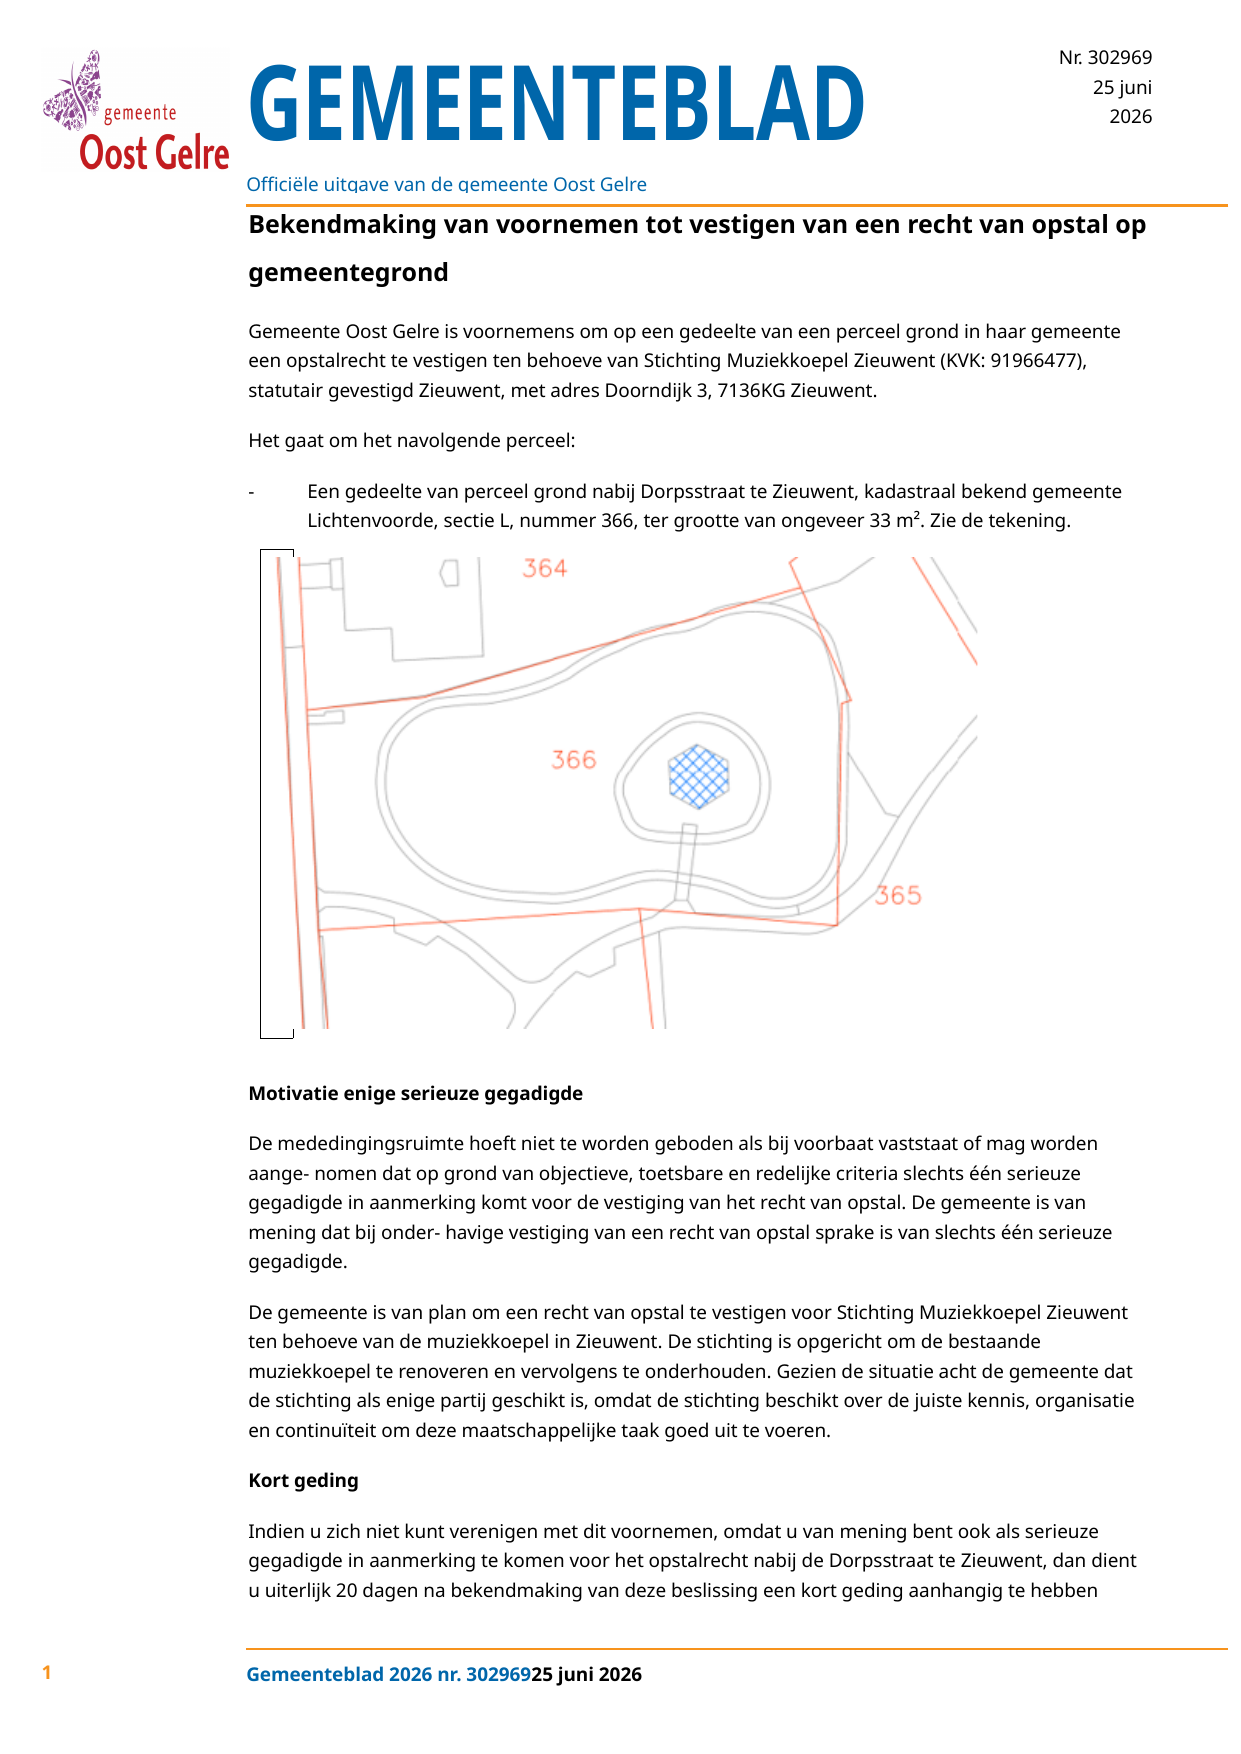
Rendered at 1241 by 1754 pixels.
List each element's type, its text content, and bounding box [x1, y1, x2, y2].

text Indien u zich niet kunt verenigen met dit voornemen, omdat u van mening bent ook als serieuze gegadigde in aanmerking te komen voor het opstalrecht nabij de Dorpsstraat te Zieuwent, dan dient u uiterlijk 20 dagen na bekendmaking van deze beslissing een kort geding aanhangig te hebben [248, 1518, 1152, 1603]
text Motivatie enige serieuze gegadigde [248, 1080, 1152, 1105]
text De mededingingsruimte hoeft niet te worden geboden als bij voorbaat vaststaat of mag worden aange- nomen dat op grond van objectieve, toetsbare en redelijke criteria slechts één serieuze gegadigde in aanmerking komt voor de vestiging van het recht van opstal. De gemeente is van mening dat bij onder- havige vestiging van een recht van opstal sprake is van slechts één serieuze gegadigde. [248, 1130, 1152, 1274]
list Een gedeelte van perceel grond nabij Dorpsstraat te Zieuwent, kadastraal bekend gemeente Lichtenvoorde, sectie L, nummer 366, ter grootte van ongeveer 33 m². Zie de tekening. [248, 478, 1152, 533]
text Gemeente Oost Gelre is voornemens om op een gedeelte van een perceel grond in haar gemeente een opstalrecht te vestigen ten behoeve van Stichting Muziekkoepel Zieuwent (KVK: 91966477), statutair gevestigd Zieuwent, met adres Doorndijk 3, 7136KG Zieuwent. [248, 318, 1152, 403]
picture [41, 47, 231, 172]
text Het gaat om het navolgende perceel: [248, 427, 1152, 453]
text Bekendmaking van voornemen tot vestigen van een recht van opstal op gemeentegrond [248, 207, 1152, 288]
text Kort geding [248, 1468, 1152, 1493]
text De gemeente is van plan om een recht van opstal te vestigen voor Stichting Muziekkoepel Zieuwent ten behoeve van de muziekkoepel in Zieuwent. De stichting is opgericht om de bestaande muziekkoepel te renoveren en vervolgens te onderhouden. Gezien de situatie acht de gemeente dat de stichting als enige partij geschikt is, omdat de stichting beschikt over de juiste kennis, organisatie en continuïteit om deze maatschappelijke taak goed uit te voeren. [248, 1299, 1152, 1443]
picture [268, 557, 978, 1029]
